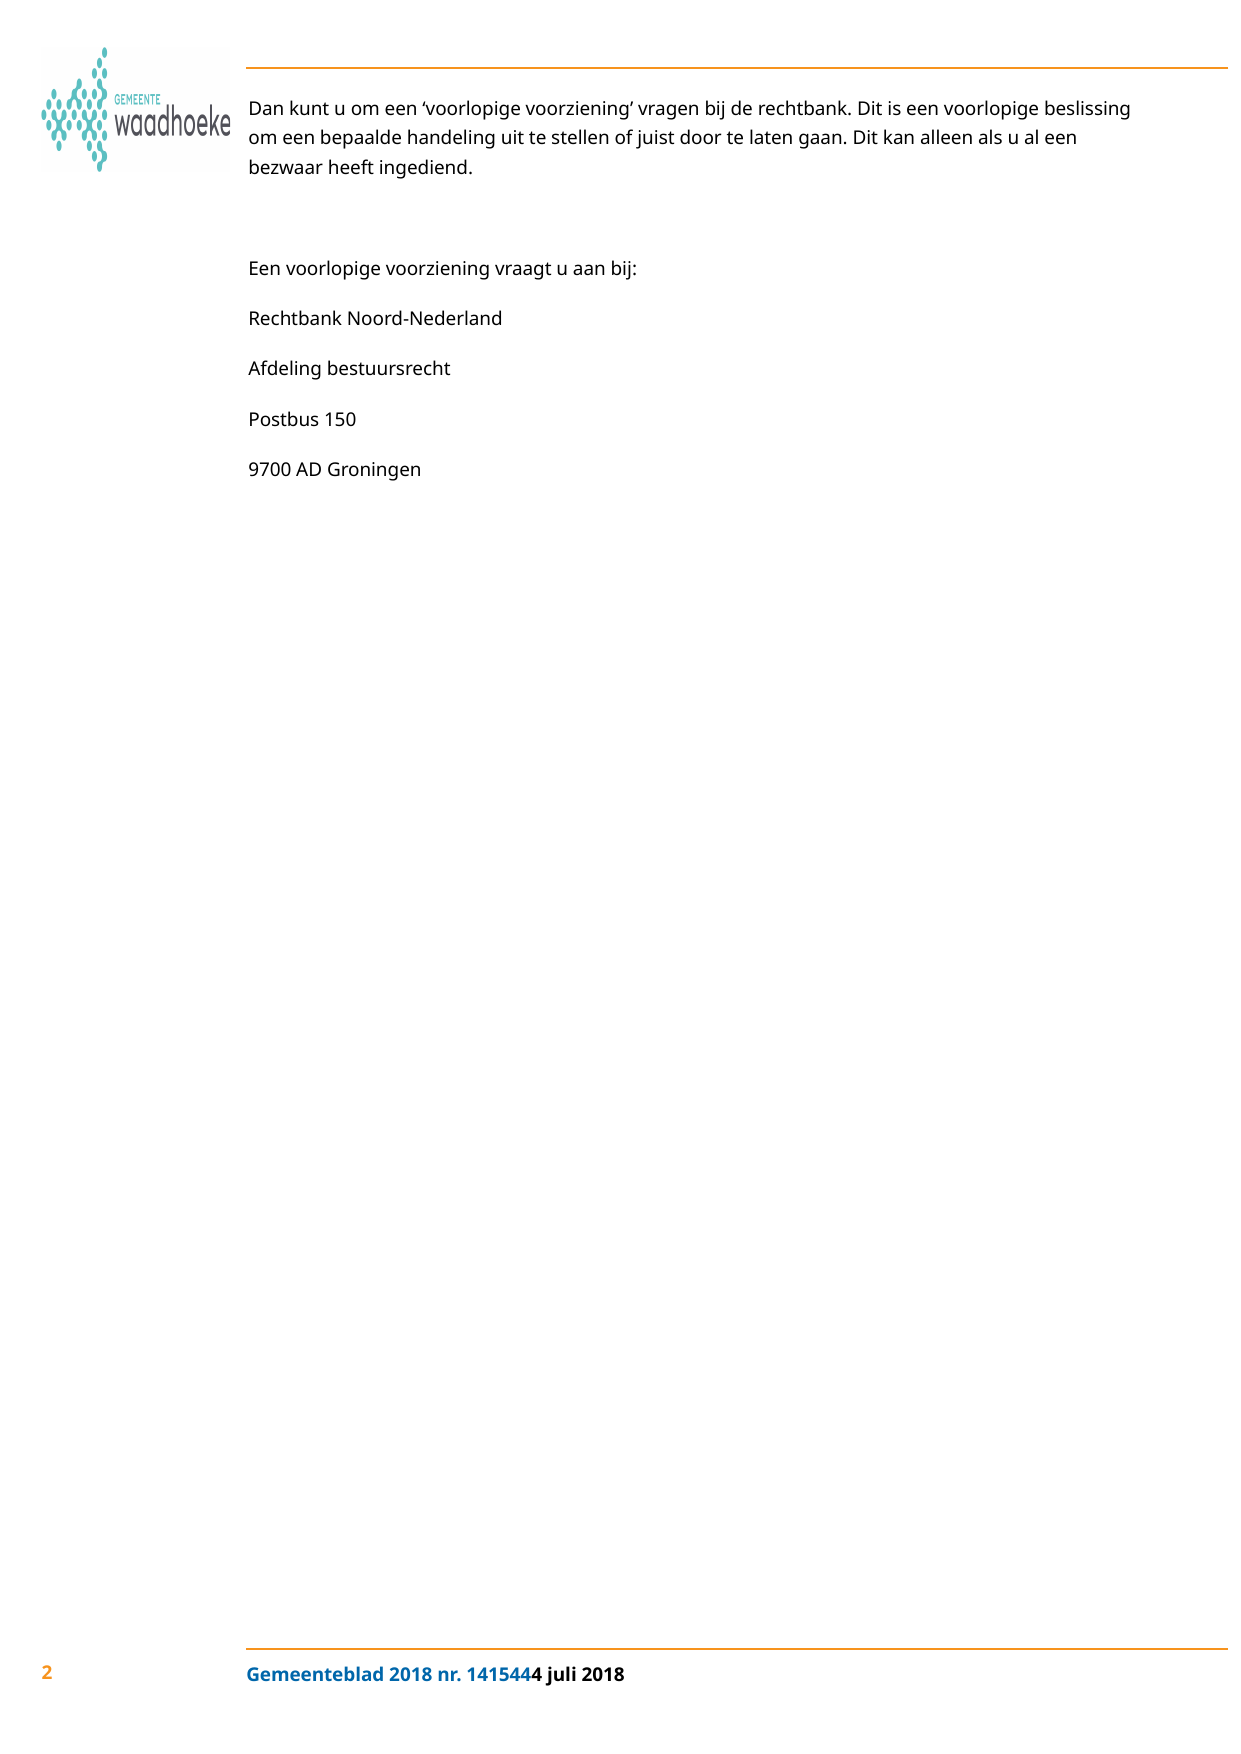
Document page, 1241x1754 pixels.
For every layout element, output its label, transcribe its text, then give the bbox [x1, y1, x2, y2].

text Dan kunt u om een ‘voorlopige voorziening’ vragen bij de rechtbank. Dit is een voorlopige beslissing om een bepaalde handeling uit te stellen of juist door te laten gaan. Dit kan alleen als u al een bezwaar heeft ingediend. [248, 95, 1152, 180]
picture [41, 47, 231, 172]
text Een voorlopige voorziening vraagt u aan bij: [248, 255, 1152, 281]
text Rechtbank Noord-Nederland [248, 305, 1152, 331]
text 9700 AD Groningen [248, 456, 1152, 482]
text Postbus 150 [248, 406, 1152, 432]
text Afdeling bestuursrecht [248, 356, 1152, 381]
